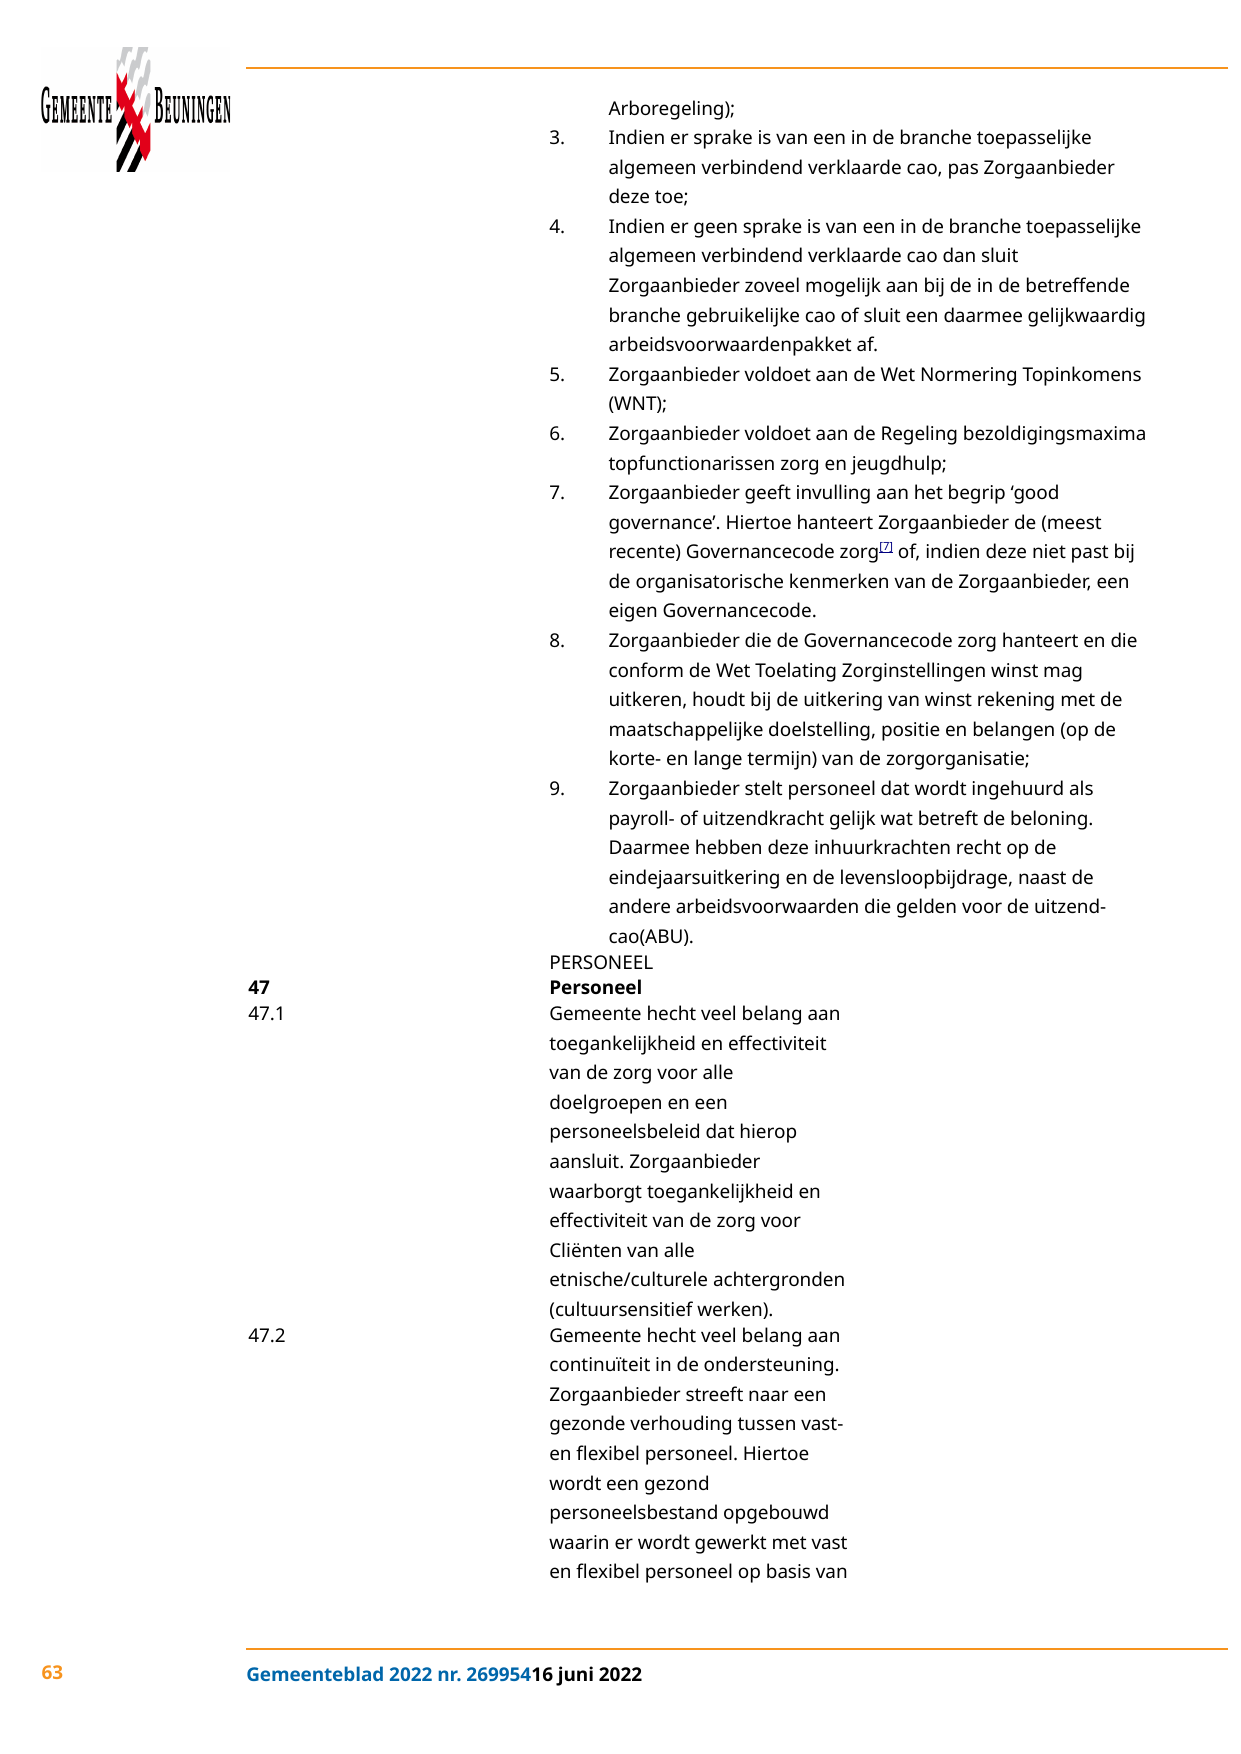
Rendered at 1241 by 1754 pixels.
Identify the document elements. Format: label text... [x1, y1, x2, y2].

table_cell Gemeente hecht veel belang aan continuïteit in de ondersteuning. Zorgaanbieder streeft naar een gezonde verhouding tussen vast- en flexibel personeel. Hiertoe wordt een gezond personeelsbestand opgebouwd waarin er wordt gewerkt met vast en flexibel personeel op basis van [549, 1322, 850, 1584]
table_cell [850, 949, 1152, 974]
table_cell Personeel [549, 975, 850, 1000]
table_cell [248, 949, 549, 974]
table_cell [850, 975, 1152, 1000]
table_cell [248, 95, 549, 949]
table_cell [850, 1000, 1152, 1322]
table_cell 47.2 [248, 1322, 549, 1584]
picture [41, 47, 231, 172]
table_cell [850, 1322, 1152, 1584]
table_cell Arboregeling); Indien er sprake is van een in de branche toepasselijke algemeen verbindend verklaarde cao, pas Zorgaanbieder deze toe; Indien er geen sprake is van een in de branche toepasselijke algemeen verbindend verklaarde cao dan sluit Zorgaanbieder zoveel mogelijk aan bij de in de betreffende branche gebruikelijke cao of sluit een daarmee gelijkwaardig arbeidsvoorwaardenpakket af. Zorgaanbieder voldoet aan de Wet Normering Topinkomens (WNT); Zorgaanbieder voldoet aan de Regeling bezoldigingsmaxima topfunctionarissen zorg en jeugdhulp; Zorgaanbieder geeft invulling aan het begrip ‘good governance’. Hiertoe hanteert Zorgaanbieder de (meest recente) Governancecode zorg[7] of, indien deze niet past bij de organisatorische kenmerken van de Zorgaanbieder, een eigen Governancecode. Zorgaanbieder die de Governancecode zorg hanteert en die conform de Wet Toelating Zorginstellingen winst mag uitkeren, houdt bij de uitkering van winst rekening met de maatschappelijke doelstelling, positie en belangen (op de korte- en lange termijn) van de zorgorganisatie; Zorgaanbieder stelt personeel dat wordt ingehuurd als payroll- of uitzendkracht gelijk wat betreft de beloning. Daarmee hebben deze inhuurkrachten recht op de eindejaarsuitkering en de levensloopbijdrage, naast de andere arbeidsvoorwaarden die gelden voor de uitzend-cao(ABU). [549, 95, 1152, 949]
table_cell 47 [248, 975, 549, 1000]
table_cell Gemeente hecht veel belang aan toegankelijkheid en effectiviteit van de zorg voor alle doelgroepen en een personeelsbeleid dat hierop aansluit. Zorgaanbieder waarborgt toegankelijkheid en effectiviteit van de zorg voor Cliënten van alle etnische/culturele achtergronden (cultuursensitief werken). [549, 1000, 850, 1322]
table_cell PERSONEEL [549, 949, 850, 974]
table_cell 47.1 [248, 1000, 549, 1322]
